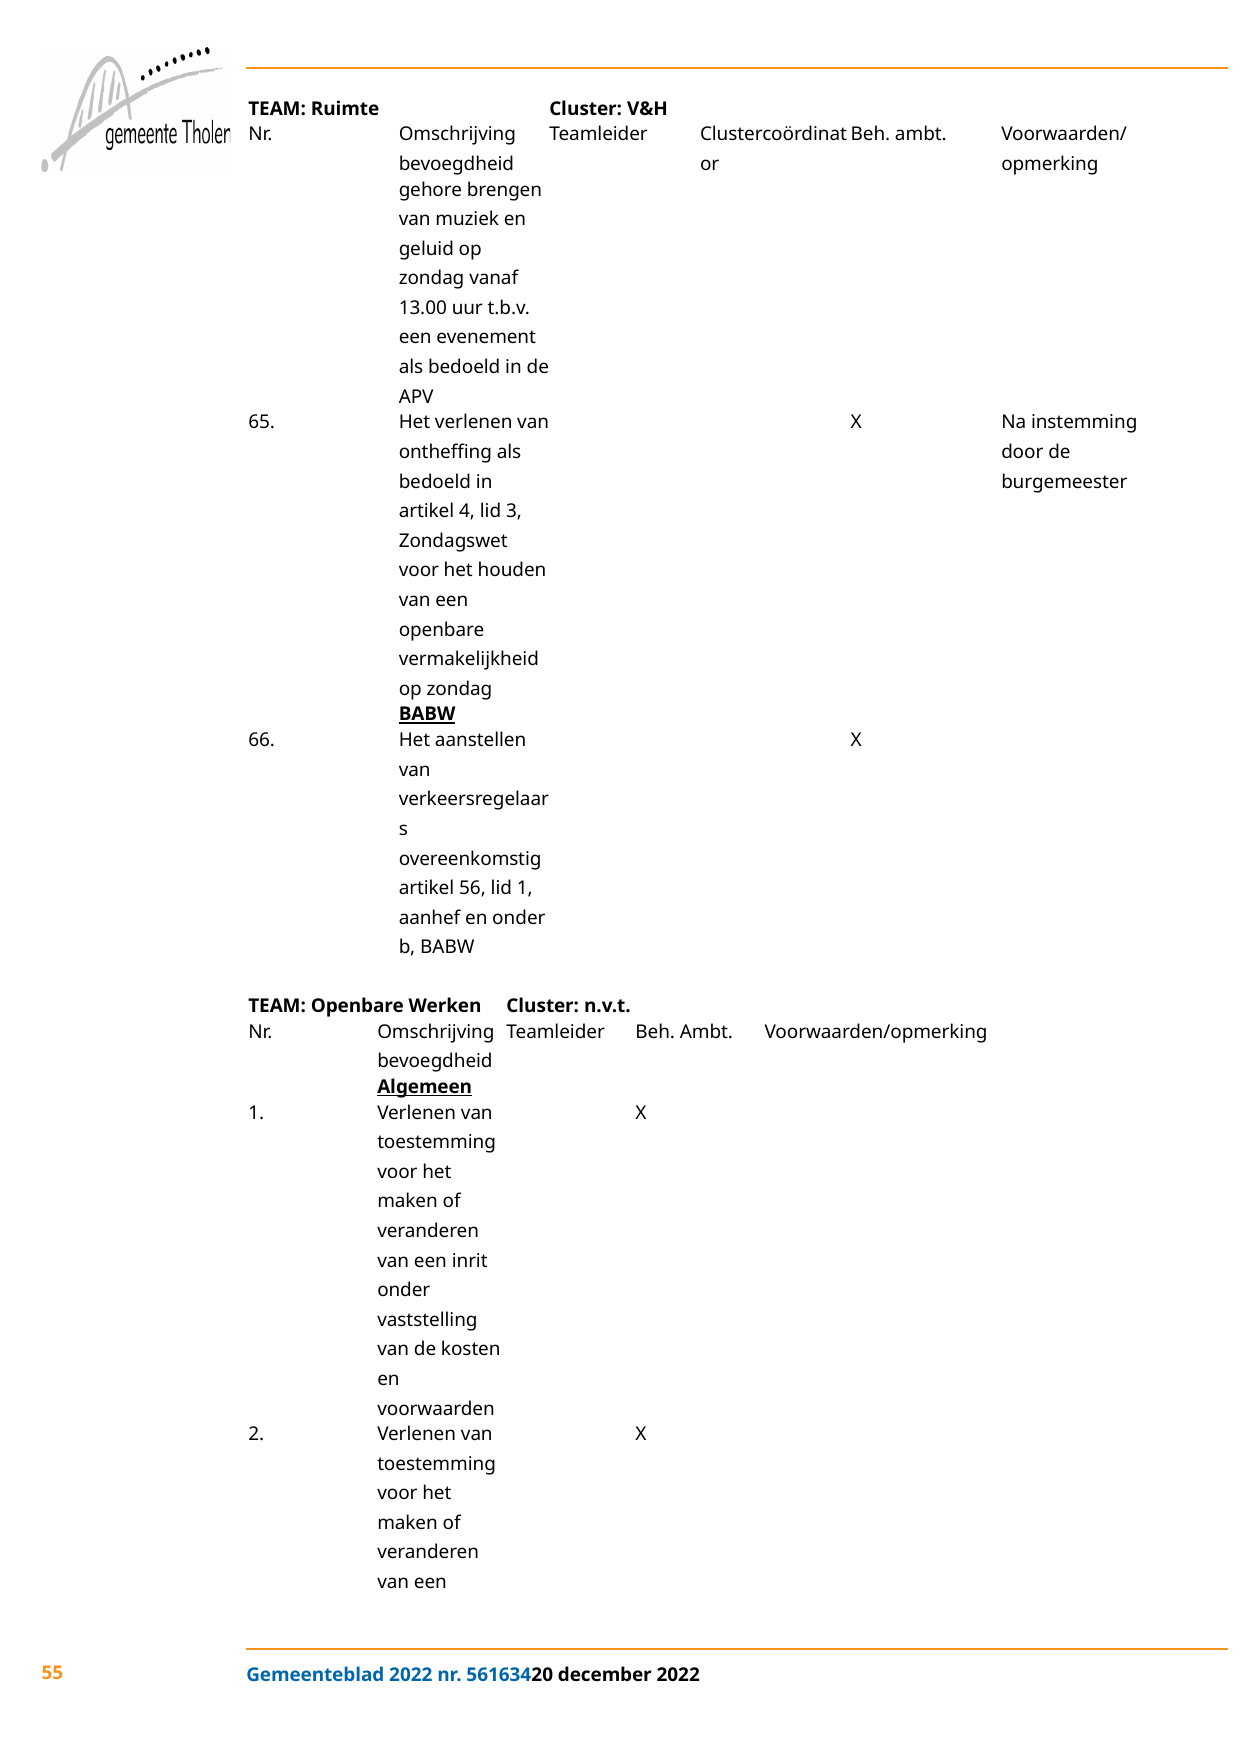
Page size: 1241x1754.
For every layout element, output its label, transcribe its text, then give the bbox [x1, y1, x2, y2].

table_header [764, 992, 1152, 1018]
table_cell Omschrijving bevoegdheid [399, 121, 549, 176]
table_cell Clustercoördinator [700, 121, 850, 176]
table_cell [894, 1420, 1152, 1594]
table_header TEAM: Ruimte [248, 95, 549, 121]
table_cell Het aanstellen van verkeersregelaars overeenkomstig artikel 56, lid 1, aanhef en onder b, BABW [399, 726, 549, 959]
table_cell [549, 726, 700, 959]
table_cell Voorwaarden/opmerking [764, 1018, 1152, 1073]
table_cell Beh. Ambt. [635, 1018, 764, 1073]
table_cell Voorwaarden/opmerking [1001, 121, 1152, 176]
table_cell 2. [248, 1420, 377, 1594]
table_cell [506, 1073, 635, 1099]
table_cell Omschrijving bevoegdheid [377, 1018, 506, 1073]
table_cell [248, 1073, 377, 1099]
table_cell Nr. [248, 121, 398, 176]
table_cell [248, 701, 398, 726]
picture [41, 47, 231, 172]
table_cell [700, 701, 850, 726]
table_cell X [850, 409, 1001, 701]
table_cell Algemeen [377, 1073, 506, 1099]
table_header Cluster: V&H [549, 95, 1152, 121]
table_cell [1001, 701, 1152, 726]
table_cell Beh. ambt. [850, 121, 1001, 176]
table_header TEAM: Openbare Werken [248, 992, 506, 1018]
table_cell 65. [248, 409, 398, 701]
table_cell Nr. [248, 1018, 377, 1073]
table_cell [850, 701, 1001, 726]
table_cell Teamleider [506, 1018, 635, 1073]
table_cell X [850, 726, 1001, 959]
table_cell X [635, 1420, 893, 1594]
table_cell X [635, 1099, 893, 1420]
table_cell [894, 1099, 1152, 1420]
table_cell [549, 409, 700, 701]
table_cell [700, 176, 850, 409]
table_cell [635, 1073, 893, 1099]
table_header Cluster: n.v.t. [506, 992, 764, 1018]
table_cell gehore brengen van muziek en geluid op zondag vanaf 13.00 uur t.b.v. een evenement als bedoeld in de APV [399, 176, 549, 409]
table_cell 1. [248, 1099, 377, 1420]
table_cell [850, 176, 1001, 409]
table_cell [248, 176, 398, 409]
table_cell [894, 1073, 1152, 1099]
table_cell Teamleider [549, 121, 700, 176]
table_cell BABW [399, 701, 549, 726]
table_cell Verlenen van toestemming voor het maken of veranderen van een [377, 1420, 506, 1594]
table_cell Na instemming door de burgemeester [1001, 409, 1152, 701]
table_cell [506, 1420, 635, 1594]
table_cell Verlenen van toestemming voor het maken of veranderen van een inrit onder vaststelling van de kosten en voorwaarden [377, 1099, 506, 1420]
table_cell [506, 1099, 635, 1420]
table_cell [549, 701, 700, 726]
table_cell [1001, 726, 1152, 959]
table_cell [1001, 176, 1152, 409]
table_cell [700, 409, 850, 701]
table_cell [700, 726, 850, 959]
table_cell Het verlenen van ontheffing als bedoeld in artikel 4, lid 3, Zondagswet voor het houden van een openbare vermakelijkheid op zondag [399, 409, 549, 701]
table_cell 66. [248, 726, 398, 959]
table_cell [549, 176, 700, 409]
